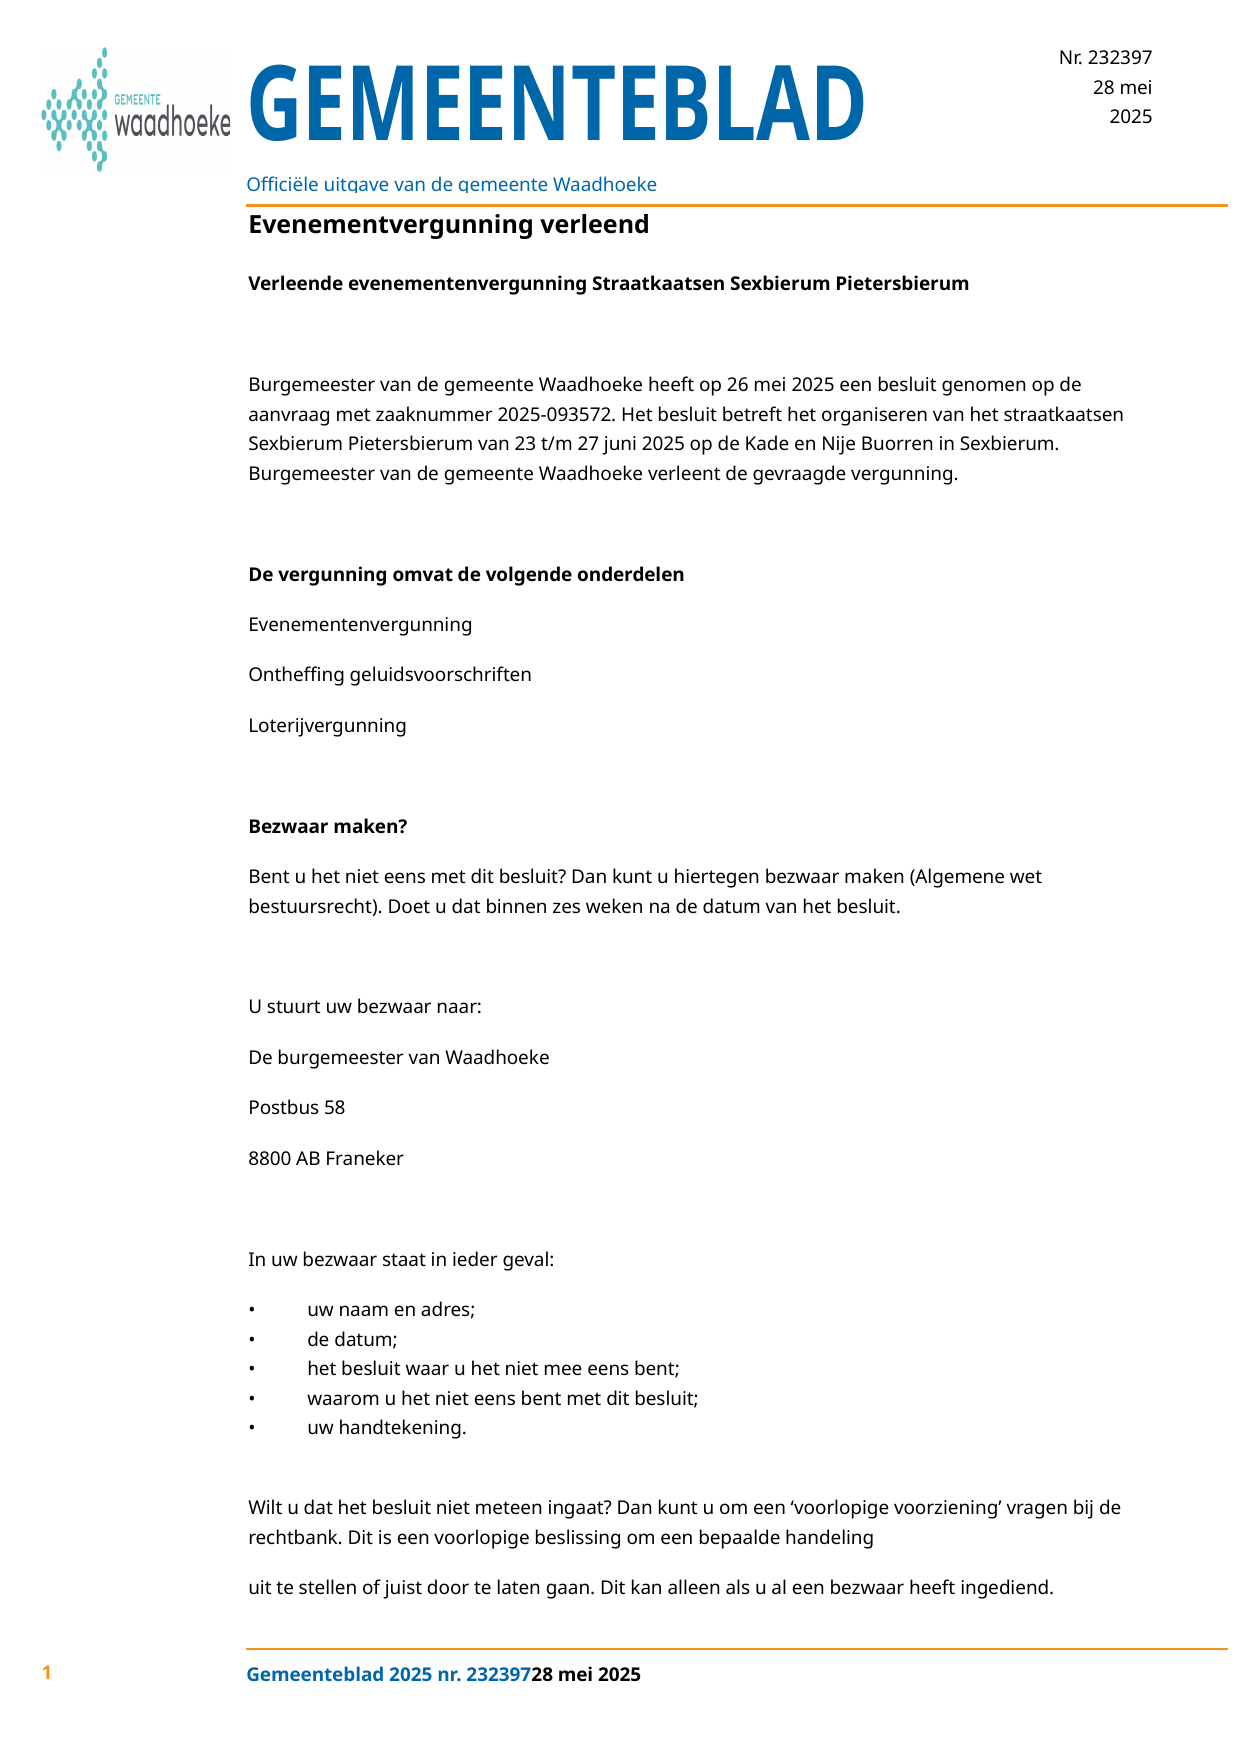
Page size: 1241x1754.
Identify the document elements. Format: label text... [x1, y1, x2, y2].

text Postbus 58 [248, 1094, 1152, 1120]
text In uw bezwaar staat in ieder geval: [248, 1246, 1152, 1271]
picture [41, 47, 231, 172]
list uw naam en adres; [248, 1296, 1152, 1322]
text De vergunning omvat de volgende onderdelen [248, 561, 1152, 586]
text Ontheffing geluidsvoorschriften [248, 662, 1152, 687]
list het besluit waar u het niet mee eens bent; [248, 1355, 1152, 1381]
list de datum; [248, 1326, 1152, 1351]
text U stuurt uw bezwaar naar: [248, 994, 1152, 1019]
text Loterijvergunning [248, 712, 1152, 738]
text Bent u het niet eens met dit besluit? Dan kunt u hiertegen bezwaar maken (Algemene wet bestuursrecht). Doet u dat binnen zes weken na de datum van het besluit. [248, 863, 1152, 918]
text 8800 AB Franeker [248, 1145, 1152, 1171]
text Bezwaar maken? [248, 813, 1152, 838]
text Verleende evenementenvergunning Straatkaatsen Sexbierum Pietersbierum [248, 270, 1152, 296]
text Evenementenvergunning [248, 611, 1152, 637]
text De burgemeester van Waadhoeke [248, 1044, 1152, 1070]
text Burgemeester van de gemeente Waadhoeke heeft op 26 mei 2025 een besluit genomen op de aanvraag met zaaknummer 2025-093572. Het besluit betreft het organiseren van het straatkaatsen Sexbierum Pietersbierum van 23 t/m 27 juni 2025 op de Kade en Nije Buorren in Sexbierum. Burgemeester van de gemeente Waadhoeke verleent de gevraagde vergunning. [248, 371, 1152, 486]
text uit te stellen of juist door te laten gaan. Dit kan alleen als u al een bezwaar heeft ingediend. [248, 1574, 1152, 1600]
list waarom u het niet eens bent met dit besluit; [248, 1385, 1152, 1411]
text Wilt u dat het besluit niet meteen ingaat? Dan kunt u om een ‘voorlopige voorziening’ vragen bij de rechtbank. Dit is een voorlopige beslissing om een bepaalde handeling [248, 1494, 1152, 1550]
list uw handtekening. [248, 1414, 1152, 1440]
text Evenementvergunning verleend [248, 207, 1152, 241]
